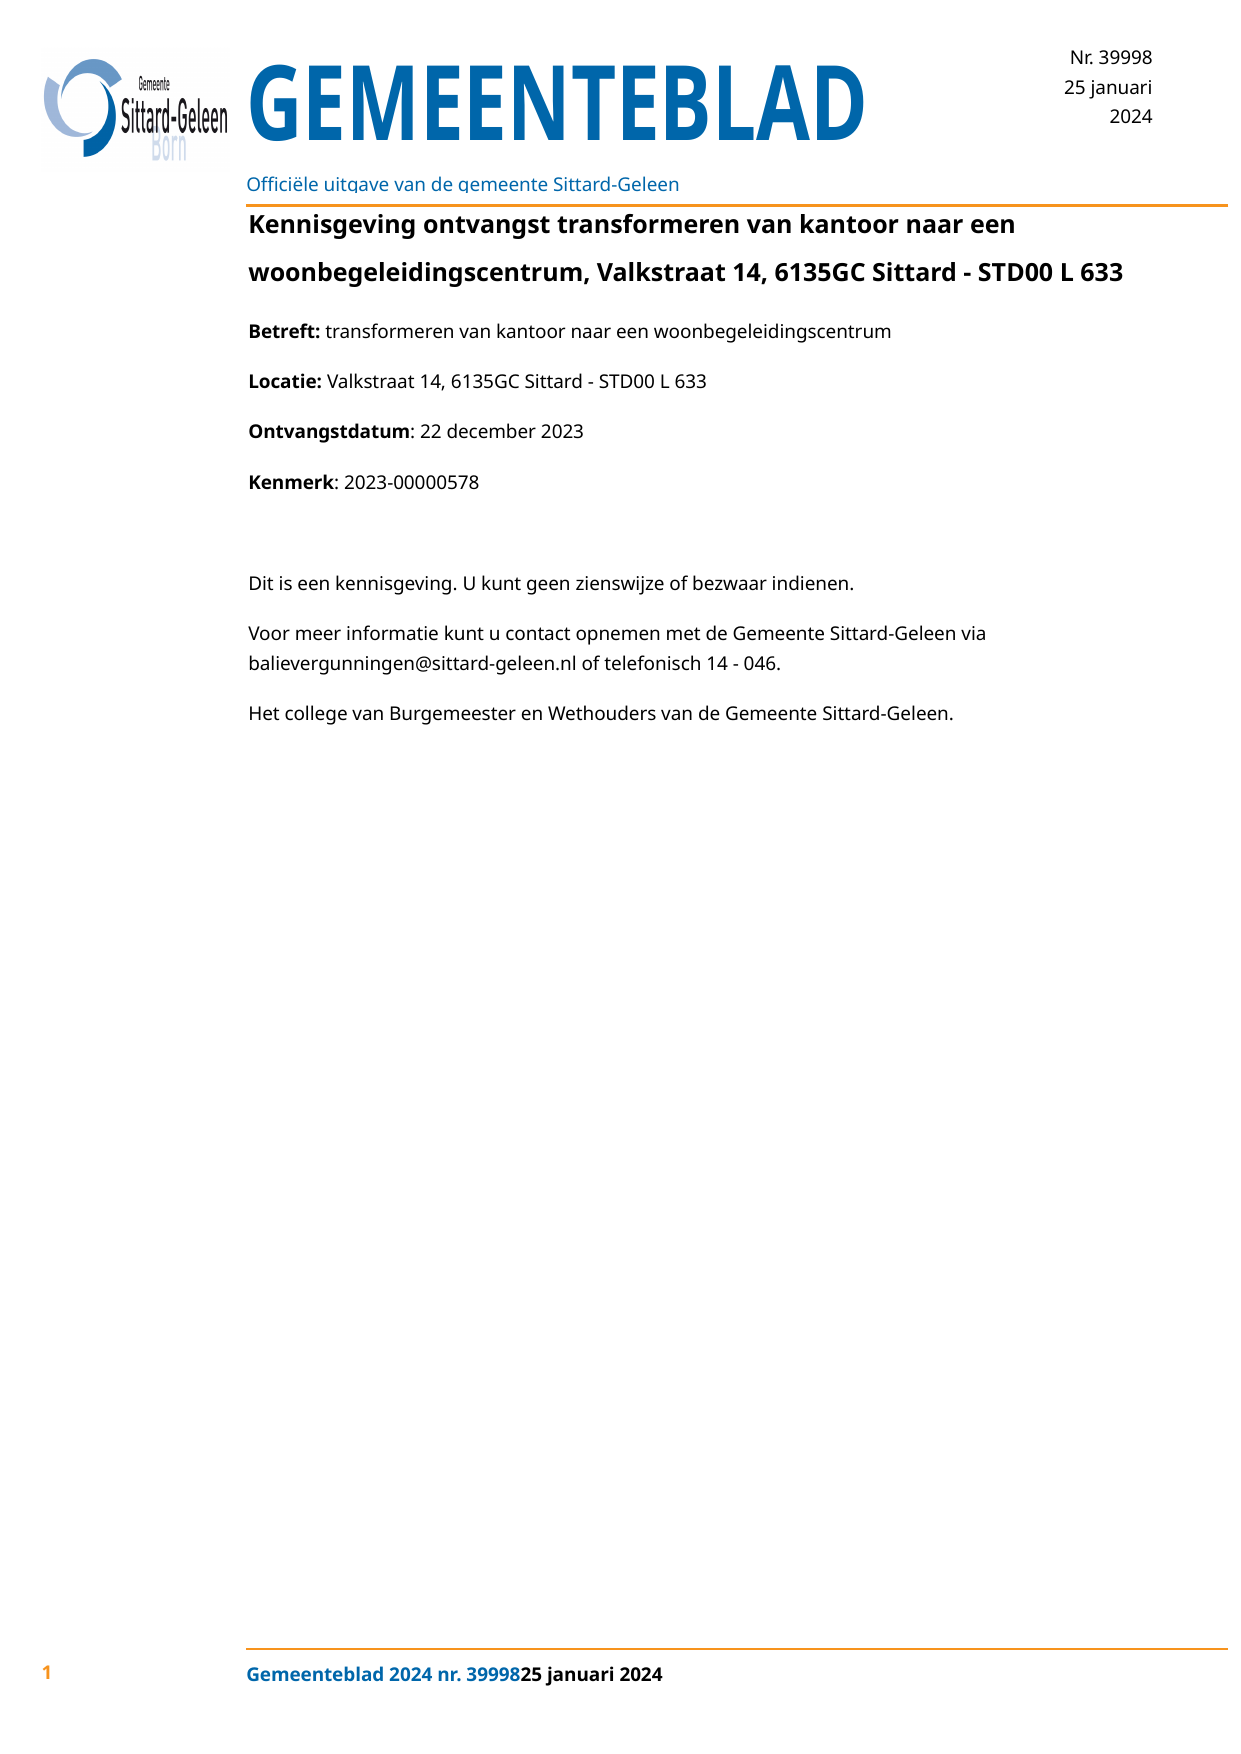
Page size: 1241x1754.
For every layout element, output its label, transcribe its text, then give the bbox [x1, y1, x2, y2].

text Kenmerk: 2023-00000578 [248, 469, 1152, 495]
text Voor meer informatie kunt u contact opnemen met de Gemeente Sittard-Geleen via balievergunningen@sittard-geleen.nl of telefonisch 14 - 046. [248, 620, 1152, 676]
picture [41, 47, 231, 172]
text Het college van Burgemeester en Wethouders van de Gemeente Sittard-Geleen. [248, 700, 1152, 726]
text Dit is een kennisgeving. U kunt geen zienswijze of bezwaar indienen. [248, 570, 1152, 596]
text Ontvangstdatum: 22 december 2023 [248, 419, 1152, 444]
text Locatie: Valkstraat 14, 6135GC Sittard - STD00 L 633 [248, 368, 1152, 394]
text Betreft: transformeren van kantoor naar een woonbegeleidingscentrum [248, 318, 1152, 344]
text Kennisgeving ontvangst transformeren van kantoor naar een woonbegeleidingscentrum, Valkstraat 14, 6135GC Sittard - STD00 L 633 [248, 207, 1152, 288]
